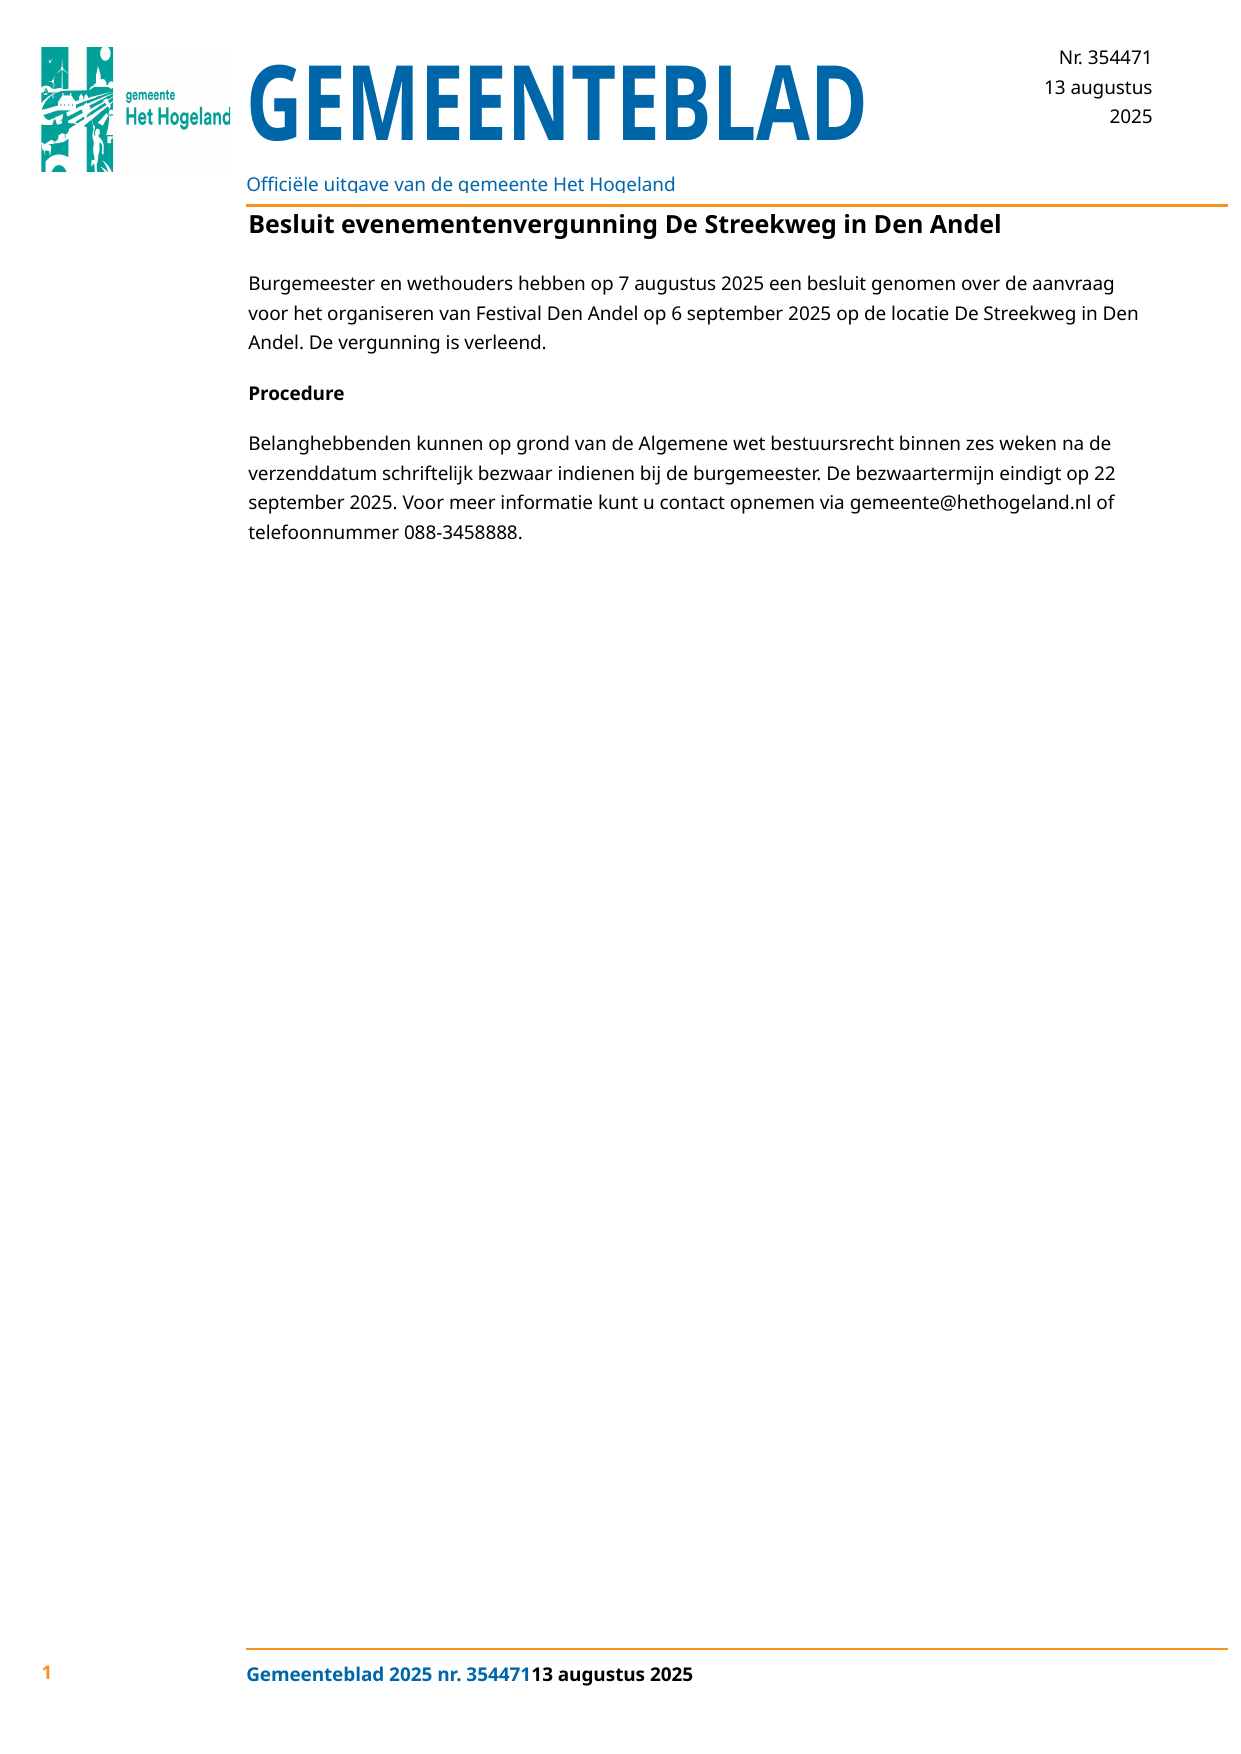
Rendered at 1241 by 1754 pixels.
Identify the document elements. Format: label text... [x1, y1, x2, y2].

text Procedure [248, 380, 1152, 406]
text Burgemeester en wethouders hebben op 7 augustus 2025 een besluit genomen over de aanvraag voor het organiseren van Festival Den Andel op 6 september 2025 op de locatie De Streekweg in Den Andel. De vergunning is verleend. [248, 270, 1152, 355]
text Belanghebbenden kunnen op grond van de Algemene wet bestuursrecht binnen zes weken na de verzenddatum schriftelijk bezwaar indienen bij de burgemeester. De bezwaartermijn eindigt op 22 september 2025. Voor meer informatie kunt u contact opnemen via gemeente@hethogeland.nl of telefoonnummer 088-3458888. [248, 430, 1152, 545]
picture [41, 47, 231, 172]
text Besluit evenementenvergunning De Streekweg in Den Andel [248, 207, 1152, 241]
